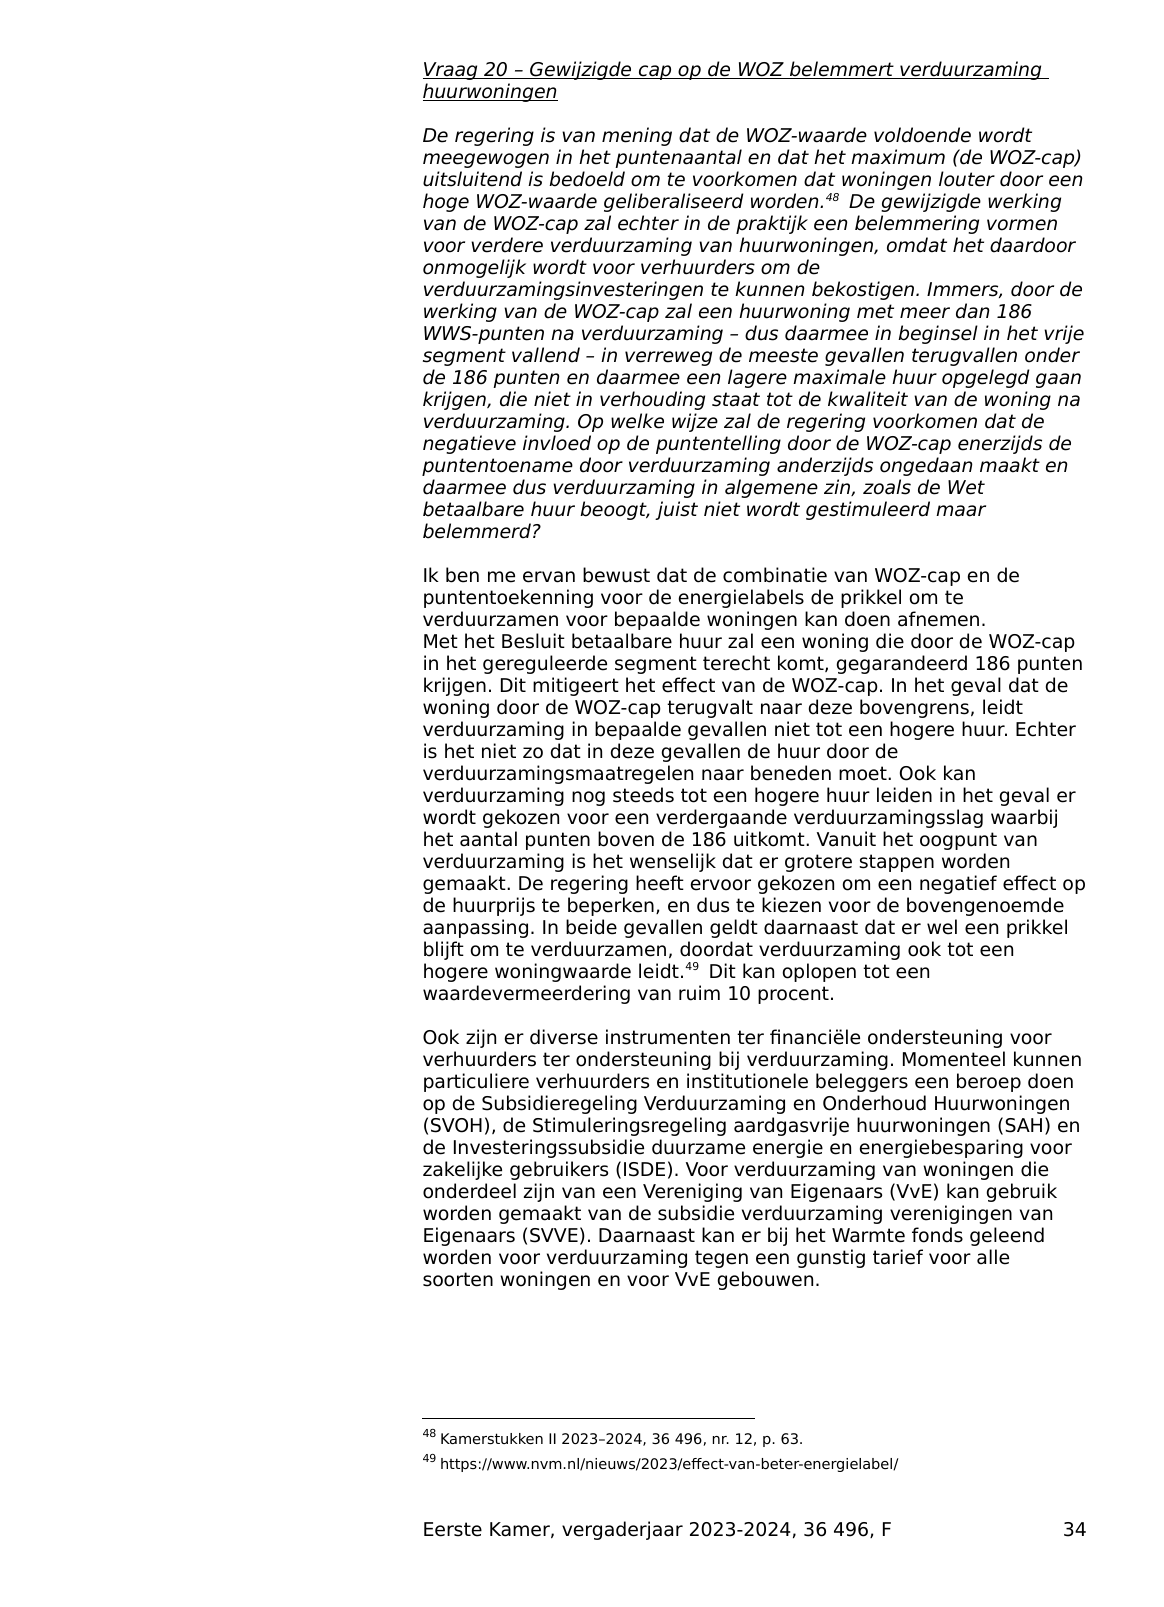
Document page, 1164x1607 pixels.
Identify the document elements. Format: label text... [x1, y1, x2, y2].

text Met het Besluit betaalbare huur zal een woning die door de WOZ-cap in het gereguleerde segment terecht komt, gegarandeerd 186 punten krijgen. Dit mitigeert het effect van de WOZ-cap. In het geval dat de woning door de WOZ-cap terugvalt naar deze bovengrens, leidt verduurzaming in bepaalde gevallen niet tot een hogere huur. Echter is het niet zo dat in deze gevallen de huur door de verduurzamingsmaatregelen naar beneden moet. Ook kan verduurzaming nog steeds tot een hogere huur leiden in het geval er wordt gekozen voor een verdergaande verduurzamingsslag waarbij het aantal punten boven de 186 uitkomt. Vanuit het oogpunt van verduurzaming is het wenselijk dat er grotere stappen worden gemaakt. De regering heeft ervoor gekozen om een negatief effect op de huurprijs te beperken, en dus te kiezen voor de bovengenoemde aanpassing. In beide gevallen geldt daarnaast dat er wel een prikkel blijft om te verduurzamen, doordat verduurzaming ook tot een hogere woningwaarde leidt. Dit kan oplopen tot een waardevermeerdering van ruim 10 procent. [422, 631, 1087, 1004]
text Ook zijn er diverse instrumenten ter financiële ondersteuning voor verhuurders ter ondersteuning bij verduurzaming. Momenteel kunnen particuliere verhuurders en institutionele beleggers een beroep doen op de Subsidieregeling Verduurzaming en Onderhoud Huurwoningen (SVOH), de Stimuleringsregeling aardgasvrije huurwoningen (SAH) en de Investeringssubsidie duurzame energie en energiebesparing voor zakelijke gebruikers (ISDE). Voor verduurzaming van woningen die onderdeel zijn van een Vereniging van Eigenaars (VvE) kan gebruik worden gemaakt van de subsidie verduurzaming verenigingen van Eigenaars (SVVE). Daarnaast kan er bij het Warmte fonds geleend worden voor verduurzaming tegen een gunstig tarief voor alle soorten woningen en voor VvE gebouwen. [422, 1027, 1087, 1291]
text https://www.nvm.nl/nieuws/2023/effect-van-beter-energielabel/ [422, 1452, 1087, 1474]
text Kamerstukken II 2023–2024, 36 496, nr. 12, p. 63. [422, 1427, 1087, 1449]
text Ik ben me ervan bewust dat de combinatie van WOZ-cap en de puntentoekenning voor de energielabels de prikkel om te verduurzamen voor bepaalde woningen kan doen afnemen. [422, 565, 1087, 631]
text De regering is van mening dat de WOZ-waarde voldoende wordt meegewogen in het puntenaantal en dat het maximum (de WOZ-cap) uitsluitend is bedoeld om te voorkomen dat woningen louter door een hoge WOZ-waarde geliberaliseerd worden. De gewijzigde werking van de WOZ-cap zal echter in de praktijk een belemmering vormen voor verdere verduurzaming van huurwoningen, omdat het daardoor onmogelijk wordt voor verhuurders om de verduurzamingsinvesteringen te kunnen bekostigen. Immers, door de werking van de WOZ-cap zal een huurwoning met meer dan 186 WWS-punten na verduurzaming – dus daarmee in beginsel in het vrije segment vallend – in verreweg de meeste gevallen terugvallen onder de 186 punten en daarmee een lagere maximale huur opgelegd gaan krijgen, die niet in verhouding staat tot de kwaliteit van de woning na verduurzaming. Op welke wijze zal de regering voorkomen dat de negatieve invloed op de puntentelling door de WOZ-cap enerzijds de puntentoename door verduurzaming anderzijds ongedaan maakt en daarmee dus verduurzaming in algemene zin, zoals de Wet betaalbare huur beoogt, juist niet wordt gestimuleerd maar belemmerd? [422, 125, 1087, 543]
subtitle Vraag 20 – Gewijzigde cap op de WOZ belemmert verduurzaming huurwoningen [422, 59, 1087, 103]
